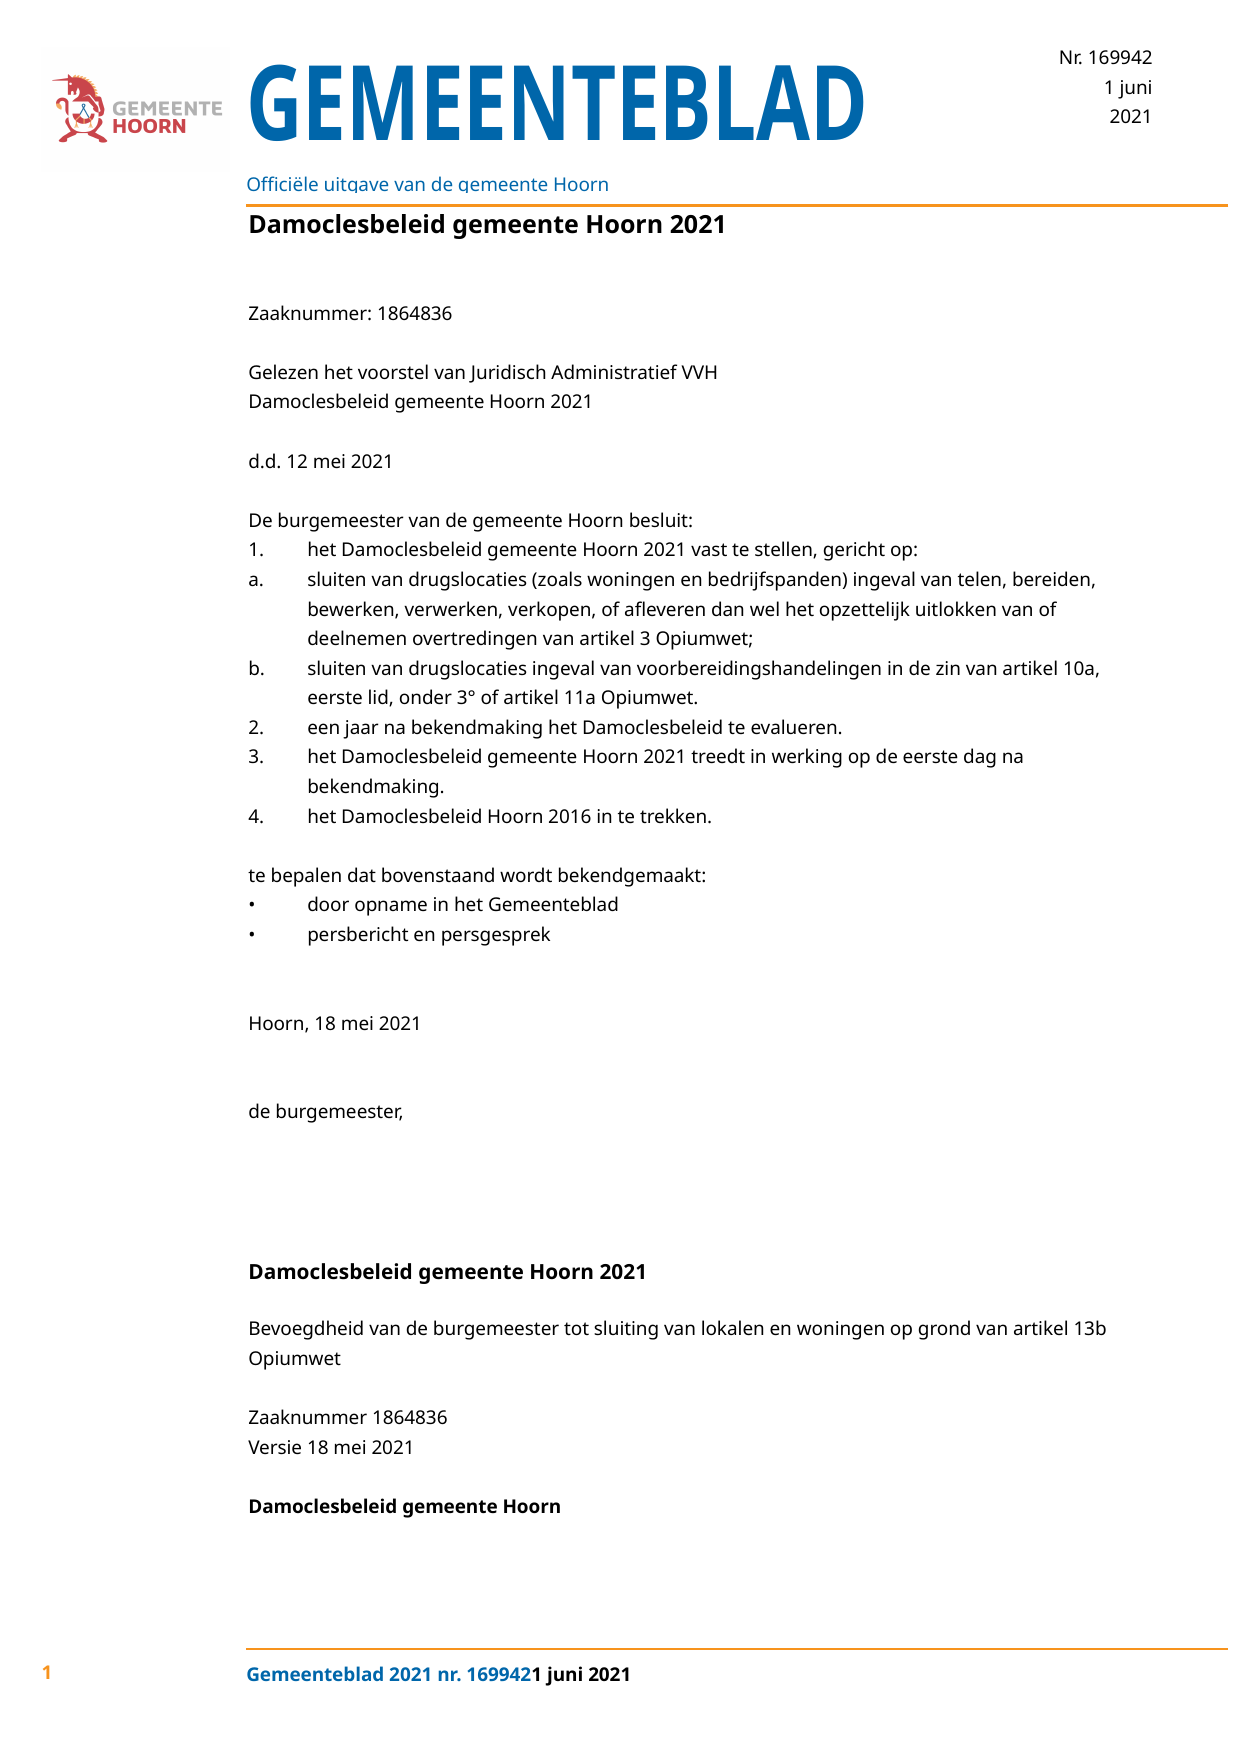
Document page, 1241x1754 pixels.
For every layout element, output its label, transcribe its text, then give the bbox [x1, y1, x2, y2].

text Zaaknummer: 1864836 [248, 300, 1152, 326]
text Damoclesbeleid gemeente Hoorn 2021 [248, 1257, 1152, 1286]
list persbericht en persgesprek [248, 921, 1152, 947]
list het Damoclesbeleid gemeente Hoorn 2021 treedt in werking op de eerste dag na bekendmaking. [248, 744, 1152, 799]
list het Damoclesbeleid Hoorn 2016 in te trekken. [248, 803, 1152, 828]
text Zaaknummer 1864836 [248, 1404, 1152, 1430]
text Versie 18 mei 2021 [248, 1434, 1152, 1459]
text Damoclesbeleid gemeente Hoorn [248, 1493, 1152, 1519]
text Damoclesbeleid gemeente Hoorn 2021 [248, 207, 1152, 241]
text Gelezen het voorstel van Juridisch Administratief VVH [248, 359, 1152, 385]
list door opname in het Gemeenteblad [248, 892, 1152, 917]
text te bepalen dat bovenstaand wordt bekendgemaakt: [248, 862, 1152, 888]
list sluiten van drugslocaties ingeval van voorbereidingshandelingen in de zin van artikel 10a, eerste lid, onder 3° of artikel 11a Opiumwet. [248, 655, 1152, 710]
text Damoclesbeleid gemeente Hoorn 2021 [248, 389, 1152, 414]
text De burgemeester van de gemeente Hoorn besluit: [248, 507, 1152, 533]
list het Damoclesbeleid gemeente Hoorn 2021 vast te stellen, gericht op: [248, 537, 1152, 562]
list een jaar na bekendmaking het Damoclesbeleid te evalueren. [248, 714, 1152, 740]
text de burgemeester, [248, 1099, 1152, 1124]
text Bevoegdheid van de burgemeester tot sluiting van lokalen en woningen op grond van artikel 13b Opiumwet [248, 1316, 1152, 1371]
list sluiten van drugslocaties (zoals woningen en bedrijfspanden) ingeval van telen, bereiden, bewerken, verwerken, verkopen, of afleveren dan wel het opzettelijk uitlokken van of deelnemen overtredingen van artikel 3 Opiumwet; [248, 566, 1152, 651]
text d.d. 12 mei 2021 [248, 448, 1152, 473]
text Hoorn, 18 mei 2021 [248, 1010, 1152, 1036]
picture [41, 47, 231, 172]
